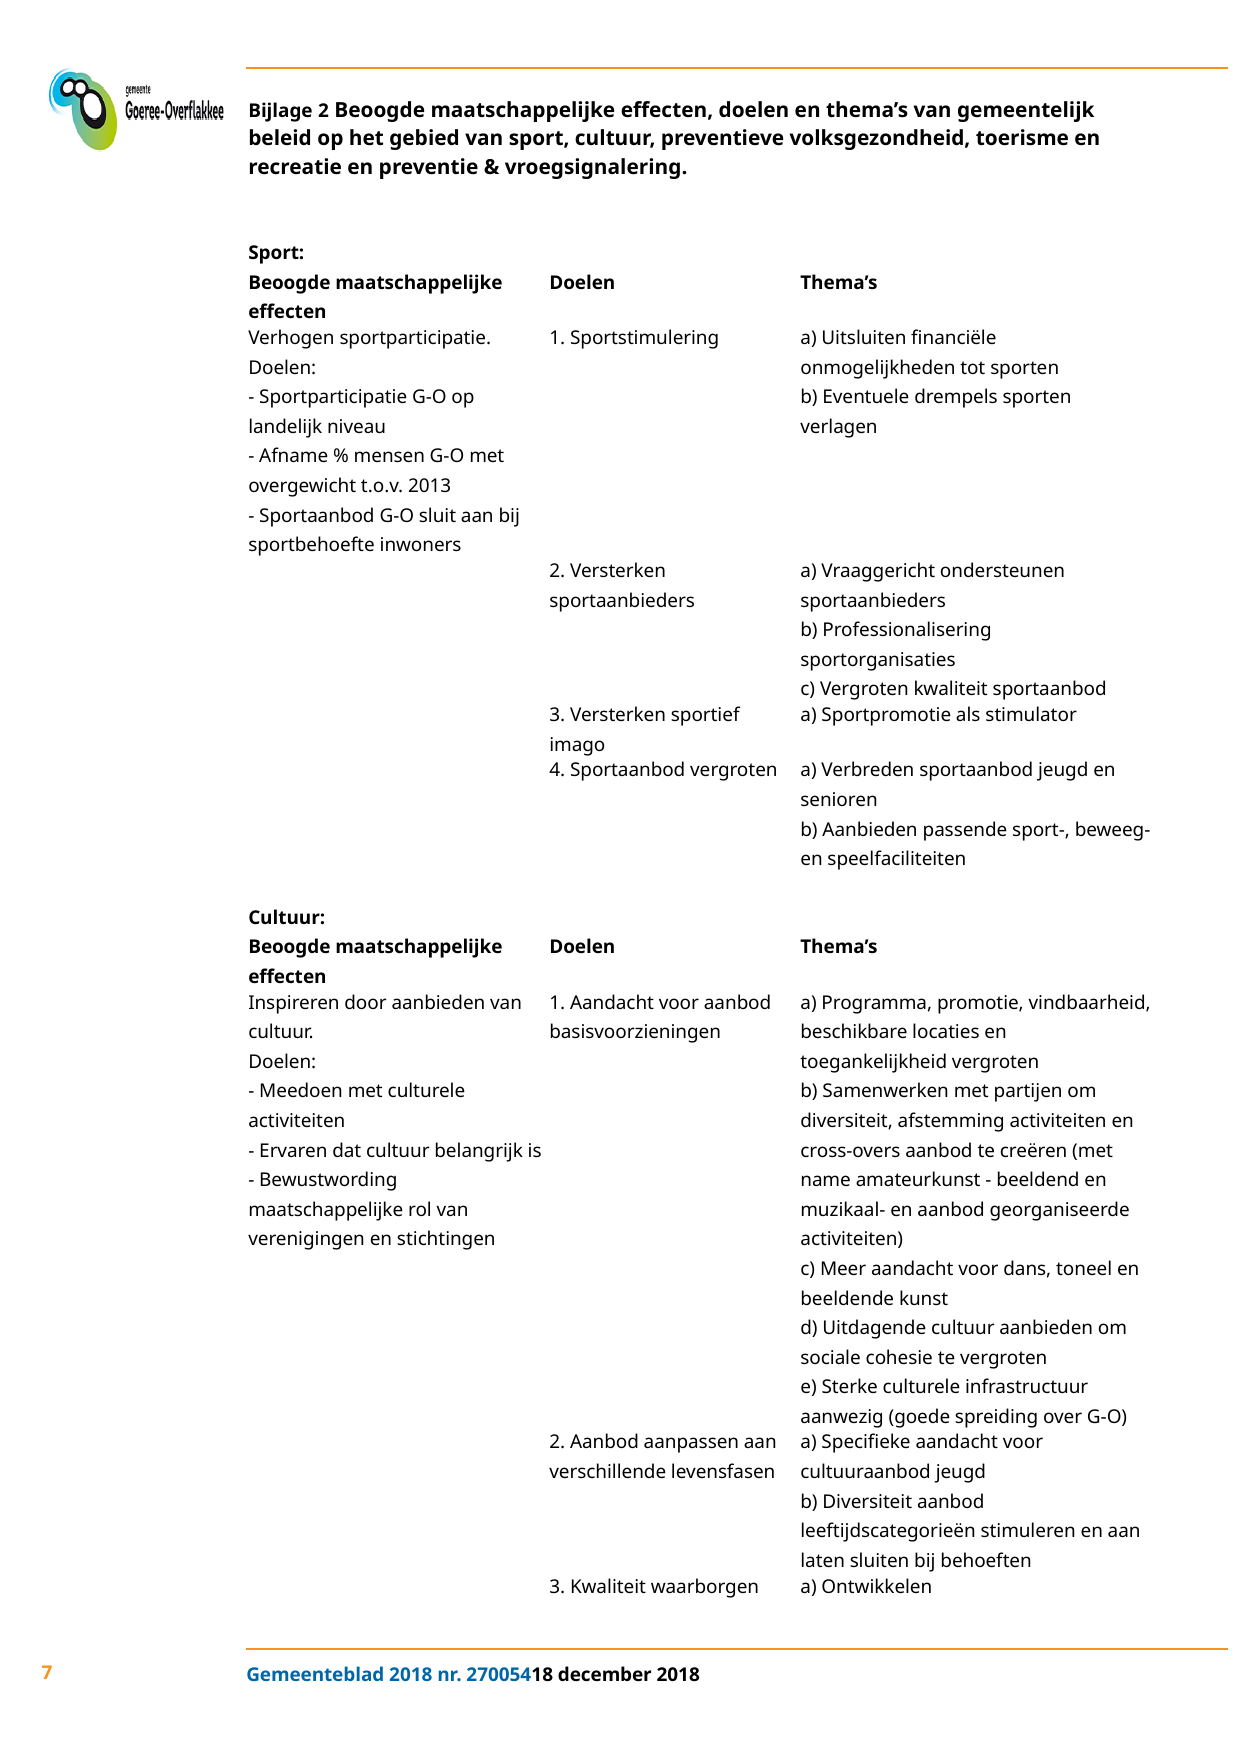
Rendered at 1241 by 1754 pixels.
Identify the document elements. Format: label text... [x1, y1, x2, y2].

table_cell a) Specifieke aandacht voor cultuuraanbod jeugd b) Diversiteit aanbod leeftijdscategorieën stimuleren en aan laten sluiten bij behoeften [800, 1429, 1152, 1573]
table_cell 2. Aanbod aanpassen aan verschillende levensfasen [549, 1429, 800, 1573]
table_header Beoogde maatschappelijke effecten [248, 934, 549, 989]
table_cell a) Vraaggericht ondersteunen sportaanbieders b) Professionalisering sportorganisaties c) Vergroten kwaliteit sportaanbod [800, 557, 1152, 701]
table_cell Verhogen sportparticipatie. Doelen: - Sportparticipatie G-O op landelijk niveau - Afname % mensen G-O met overgewicht t.o.v. 2013 - Sportaanbod G-O sluit aan bij sportbehoefte inwoners [248, 324, 549, 557]
table_cell [248, 1429, 549, 1573]
table_cell [248, 701, 549, 757]
table_cell [248, 1573, 549, 1598]
table_cell a) Uitsluiten financiële onmogelijkheden tot sporten b) Eventuele drempels sporten verlagen [800, 324, 1152, 557]
table_header Beoogde maatschappelijke effecten [248, 269, 549, 324]
table_cell 1. Sportstimulering [549, 324, 800, 557]
table_header Thema’s [800, 269, 1152, 324]
text Bijlage 2 Beoogde maatschappelijke effecten, doelen en thema’s van gemeentelijk beleid op het gebied van sport, cultuur, preventieve volksgezondheid, toerisme en recreatie en preventie & vroegsignalering. [248, 95, 1152, 180]
table_cell [248, 557, 549, 701]
table_cell a) Verbreden sportaanbod jeugd en senioren b) Aanbieden passende sport-, beweeg- en speelfaciliteiten [800, 757, 1152, 871]
table_header Doelen [549, 934, 800, 989]
table_cell [248, 757, 549, 871]
table_cell a) Programma, promotie, vindbaarheid, beschikbare locaties en toegankelijkheid vergroten b) Samenwerken met partijen om diversiteit, afstemming activiteiten en cross-overs aanbod te creëren (met name amateurkunst - beeldend en muzikaal- en aanbod georganiseerde activiteiten) c) Meer aandacht voor dans, toneel en beeldende kunst d) Uitdagende cultuur aanbieden om sociale cohesie te vergroten e) Sterke culturele infrastructuur aanwezig (goede spreiding over G-O) [800, 989, 1152, 1429]
table_cell 3. Kwaliteit waarborgen [549, 1573, 800, 1598]
table_cell a) Sportpromotie als stimulator [800, 701, 1152, 757]
table_cell 4. Sportaanbod vergroten [549, 757, 800, 871]
table_header Doelen [549, 269, 800, 324]
table_cell a) Ontwikkelen [800, 1573, 1152, 1598]
text Sport: [248, 239, 1152, 265]
table_cell Inspireren door aanbieden van cultuur. Doelen: - Meedoen met culturele activiteiten - Ervaren dat cultuur belangrijk is - Bewustwording maatschappelijke rol van verenigingen en stichtingen [248, 989, 549, 1429]
table_cell 3. Versterken sportief imago [549, 701, 800, 757]
table_cell 1. Aandacht voor aanbod basisvoorzieningen [549, 989, 800, 1429]
text Cultuur: [248, 904, 1152, 929]
table_header Thema’s [800, 934, 1152, 989]
picture [41, 47, 231, 172]
table_cell 2. Versterken sportaanbieders [549, 557, 800, 701]
